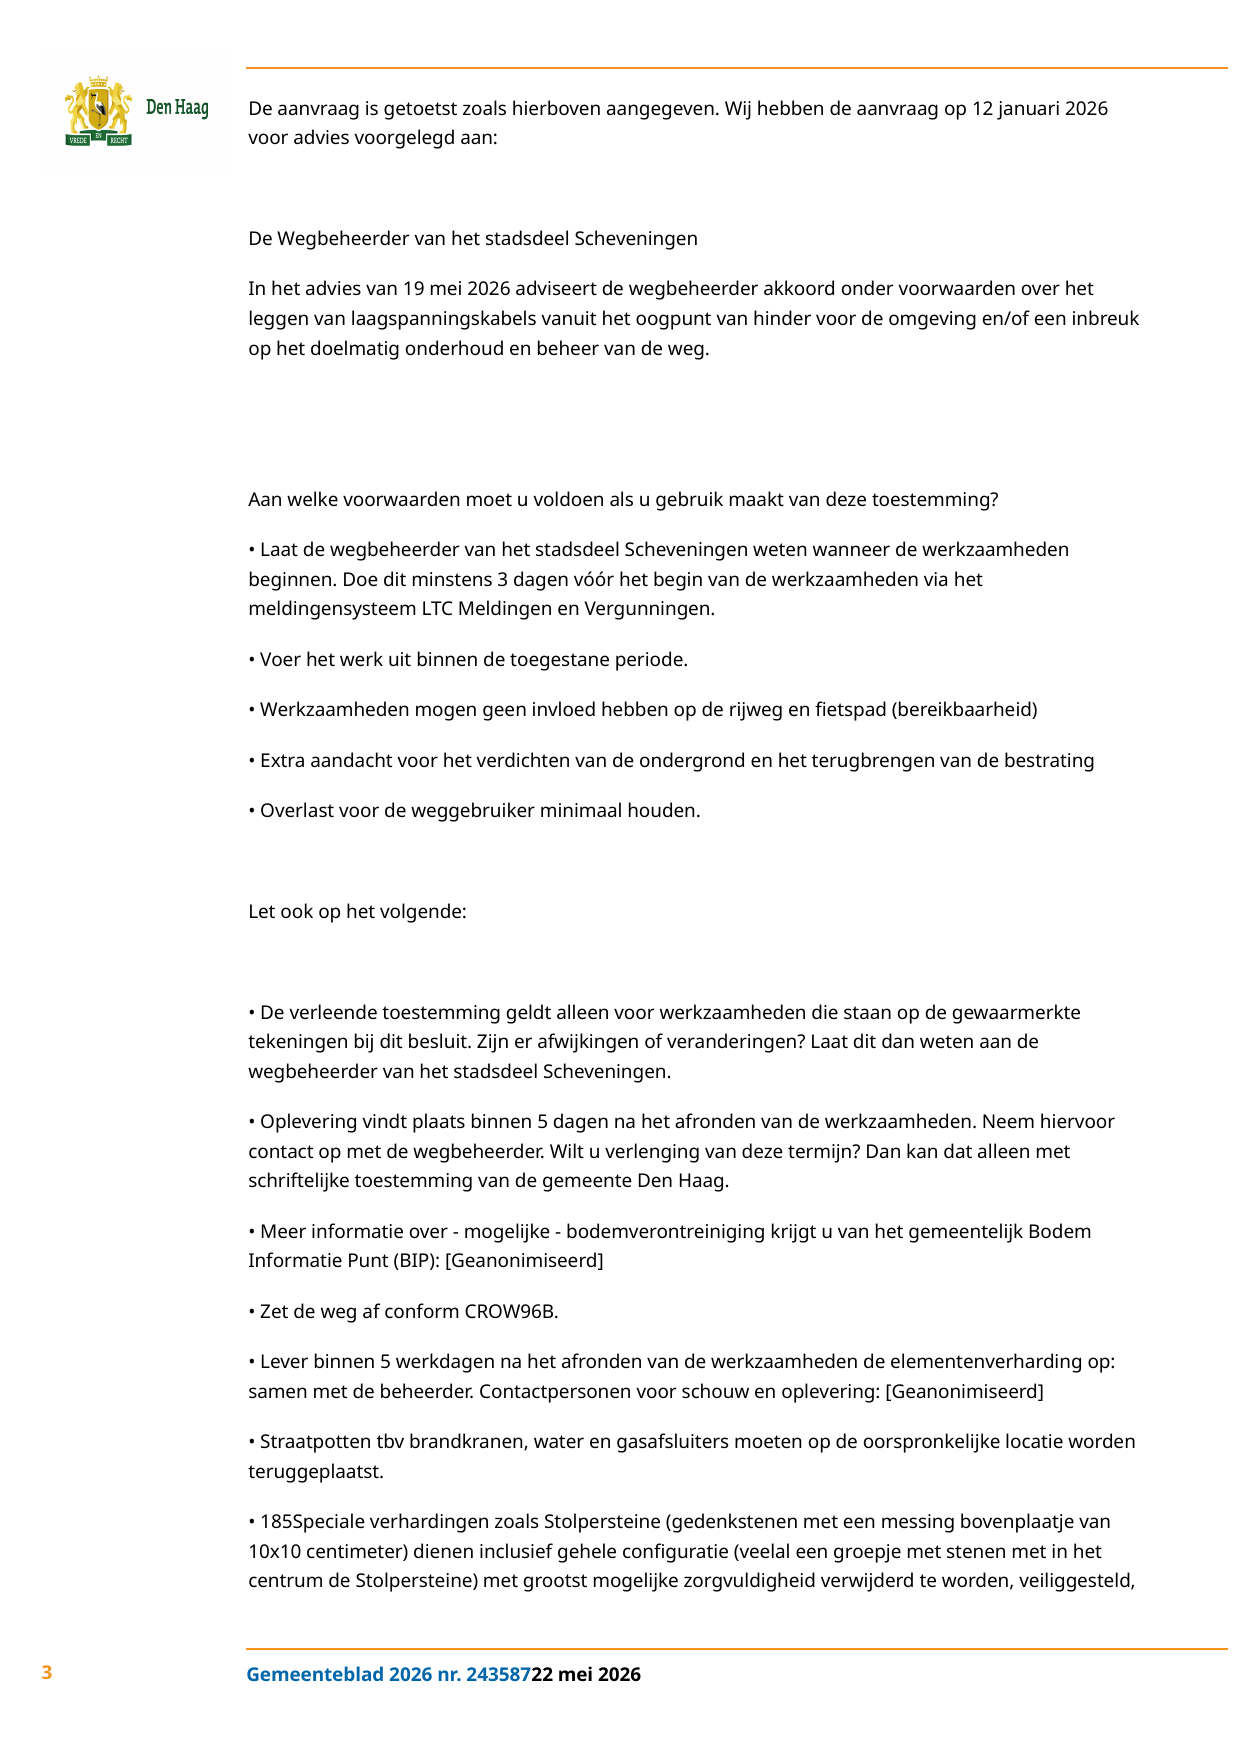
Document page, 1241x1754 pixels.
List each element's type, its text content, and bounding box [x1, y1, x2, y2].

text Aan welke voorwaarden moet u voldoen als u gebruik maakt van deze toestemming? [248, 486, 1152, 512]
picture [41, 47, 231, 172]
text • Oplevering vindt plaats binnen 5 dagen na het afronden van de werkzaamheden. Neem hiervoor contact op met de wegbeheerder. Wilt u verlenging van deze termijn? Dan kan dat alleen met schriftelijke toestemming van de gemeente Den Haag. [248, 1108, 1152, 1193]
text De Wegbeheerder van het stadsdeel Scheveningen [248, 225, 1152, 251]
text • Werkzaamheden mogen geen invloed hebben op de rijweg en fietspad (bereikbaarheid) [248, 696, 1152, 722]
text • Extra aandacht voor het verdichten van de ondergrond en het terugbrengen van de bestrating [248, 747, 1152, 773]
text • Voer het werk uit binnen de toegestane periode. [248, 646, 1152, 672]
text De aanvraag is getoetst zoals hierboven aangegeven. Wij hebben de aanvraag op 12 januari 2026 voor advies voorgelegd aan: [248, 95, 1152, 150]
text • Straatpotten tbv brandkranen, water en gasafsluiters moeten op de oorspronkelijke locatie worden teruggeplaatst. [248, 1428, 1152, 1484]
text • Meer informatie over - mogelijke - bodemverontreiniging krijgt u van het gemeentelijk Bodem Informatie Punt (BIP): [Geanonimiseerd] [248, 1218, 1152, 1273]
text • 185Speciale verhardingen zoals Stolpersteine (gedenkstenen met een messing bovenplaatje van 10x10 centimeter) dienen inclusief gehele configuratie (veelal een groepje met stenen met in het centrum de Stolpersteine) met grootst mogelijke zorgvuldigheid verwijderd te worden, veiliggesteld, [248, 1508, 1152, 1593]
text • Zet de weg af conform CROW96B. [248, 1298, 1152, 1324]
text • Laat de wegbeheerder van het stadsdeel Scheveningen weten wanneer de werkzaamheden beginnen. Doe dit minstens 3 dagen vóór het begin van de werkzaamheden via het meldingensysteem LTC Meldingen en Vergunningen. [248, 536, 1152, 621]
text • Lever binnen 5 werkdagen na het afronden van de werkzaamheden de elementenverharding op: samen met de beheerder. Contactpersonen voor schouw en oplevering: [Geanonimiseerd] [248, 1348, 1152, 1404]
text • Overlast voor de weggebruiker minimaal houden. [248, 797, 1152, 823]
text • De verleende toestemming geldt alleen voor werkzaamheden die staan op de gewaarmerkte tekeningen bij dit besluit. Zijn er afwijkingen of veranderingen? Laat dit dan weten aan de wegbeheerder van het stadsdeel Scheveningen. [248, 999, 1152, 1084]
text In het advies van 19 mei 2026 adviseert de wegbeheerder akkoord onder voorwaarden over het leggen van laagspanningskabels vanuit het oogpunt van hinder voor de omgeving en/of een inbreuk op het doelmatig onderhoud en beheer van de weg. [248, 276, 1152, 361]
text Let ook op het volgende: [248, 898, 1152, 924]
